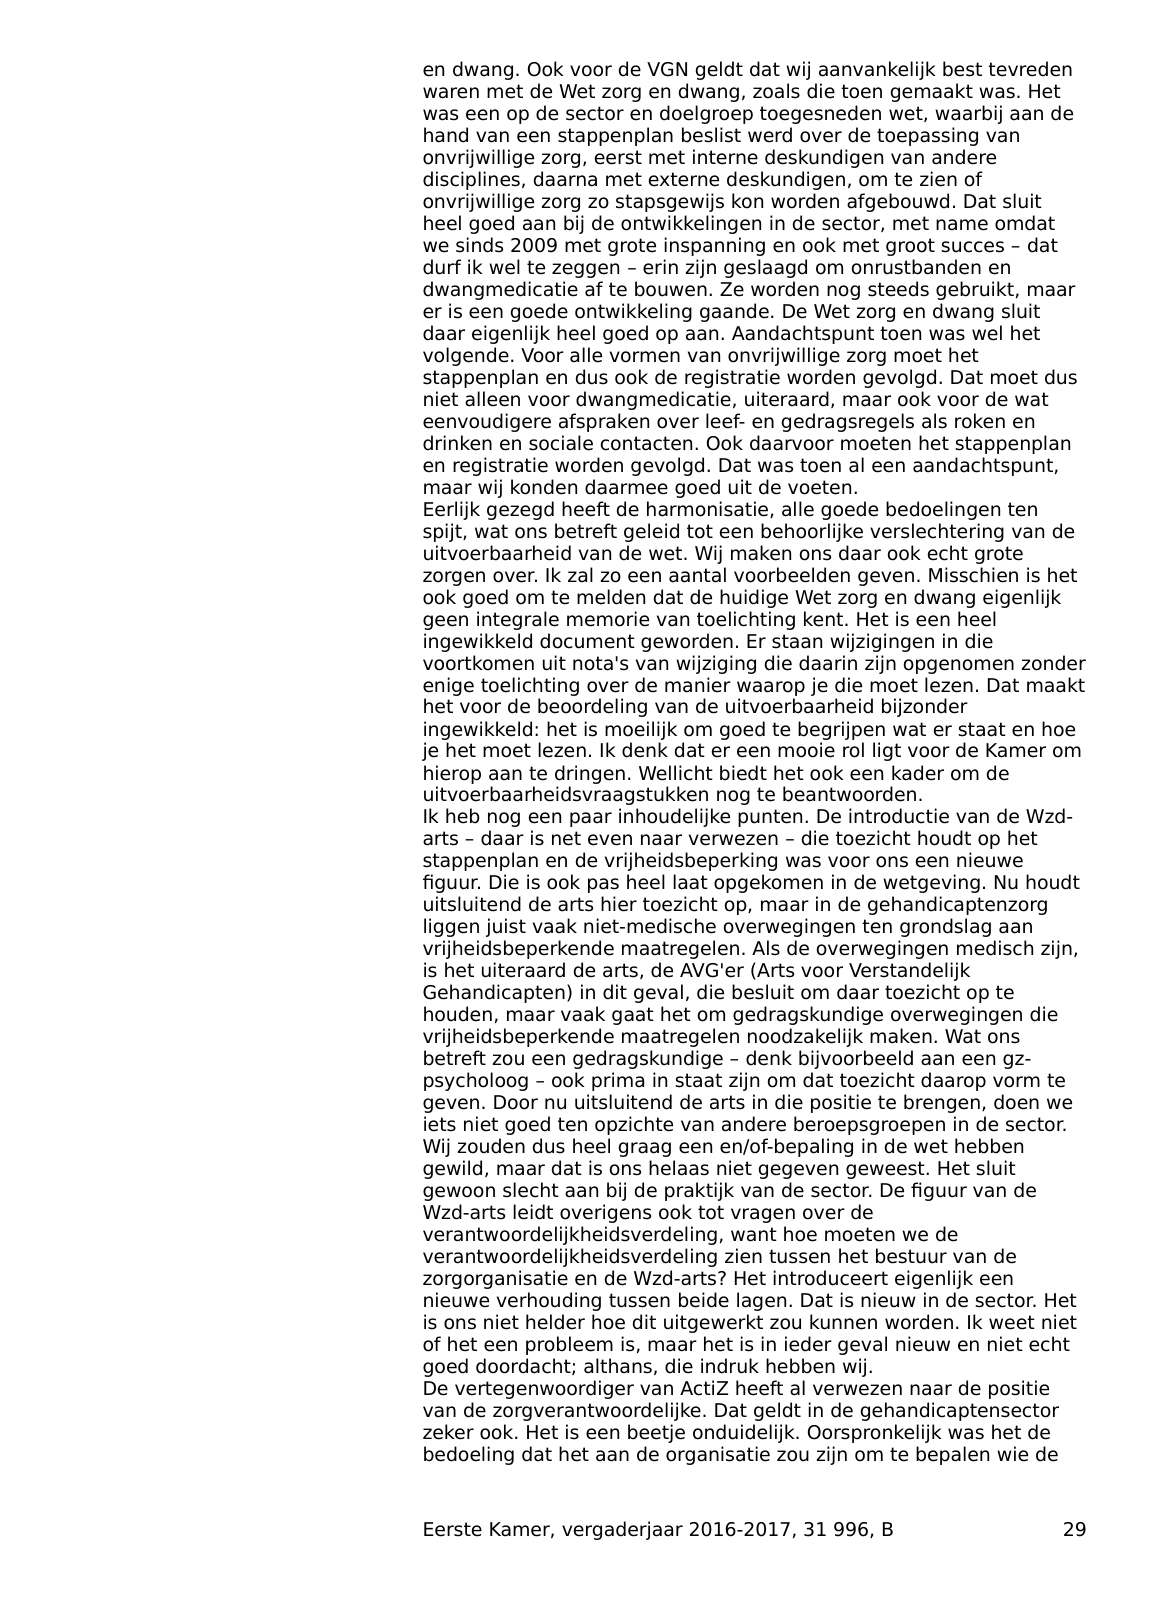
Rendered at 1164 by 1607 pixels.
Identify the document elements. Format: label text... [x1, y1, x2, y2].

text Eerlijk gezegd heeft de harmonisatie, alle goede bedoelingen ten spijt, wat ons betreft geleid tot een behoorlijke verslechtering van de uitvoerbaarheid van de wet. Wij maken ons daar ook echt grote zorgen over. Ik zal zo een aantal voorbeelden geven. Misschien is het ook goed om te melden dat de huidige Wet zorg en dwang eigenlijk geen integrale memorie van toelichting kent. Het is een heel ingewikkeld document geworden. Er staan wijzigingen in die voortkomen uit nota's van wijziging die daarin zijn opgenomen zonder enige toelichting over de manier waarop je die moet lezen. Dat maakt het voor de beoordeling van de uitvoerbaarheid bijzonder ingewikkeld: het is moeilijk om goed te begrijpen wat er staat en hoe je het moet lezen. Ik denk dat er een mooie rol ligt voor de Kamer om hierop aan te dringen. Wellicht biedt het ook een kader om de uitvoerbaarheidsvraagstukken nog te beantwoorden. [422, 499, 1087, 806]
text en dwang. Ook voor de VGN geldt dat wij aanvankelijk best tevreden waren met de Wet zorg en dwang, zoals die toen gemaakt was. Het was een op de sector en doelgroep toegesneden wet, waarbij aan de hand van een stappenplan beslist werd over de toepassing van onvrijwillige zorg, eerst met interne deskundigen van andere disciplines, daarna met externe deskundigen, om te zien of onvrijwillige zorg zo stapsgewijs kon worden afgebouwd. Dat sluit heel goed aan bij de ontwikkelingen in de sector, met name omdat we sinds 2009 met grote inspanning en ook met groot succes – dat durf ik wel te zeggen – erin zijn geslaagd om onrustbanden en dwangmedicatie af te bouwen. Ze worden nog steeds gebruikt, maar er is een goede ontwikkeling gaande. De Wet zorg en dwang sluit daar eigenlijk heel goed op aan. Aandachtspunt toen was wel het volgende. Voor alle vormen van onvrijwillige zorg moet het stappenplan en dus ook de registratie worden gevolgd. Dat moet dus niet alleen voor dwangmedicatie, uiteraard, maar ook voor de wat eenvoudigere afspraken over leef- en gedragsregels als roken en drinken en sociale contacten. Ook daarvoor moeten het stappenplan en registratie worden gevolgd. Dat was toen al een aandachtspunt, maar wij konden daarmee goed uit de voeten. [422, 59, 1087, 499]
text Ik heb nog een paar inhoudelijke punten. De introductie van de Wzd-arts – daar is net even naar verwezen – die toezicht houdt op het stappenplan en de vrijheidsbeperking was voor ons een nieuwe figuur. Die is ook pas heel laat opgekomen in de wetgeving. Nu houdt uitsluitend de arts hier toezicht op, maar in de gehandicaptenzorg liggen juist vaak niet-medische overwegingen ten grondslag aan vrijheidsbeperkende maatregelen. Als de overwegingen medisch zijn, is het uiteraard de arts, de AVG'er (Arts voor Verstandelijk Gehandicapten) in dit geval, die besluit om daar toezicht op te houden, maar vaak gaat het om gedragskundige overwegingen die vrijheidsbeperkende maatregelen noodzakelijk maken. Wat ons betreft zou een gedragskundige – denk bijvoorbeeld aan een gz-psycholoog – ook prima in staat zijn om dat toezicht daarop vorm te geven. Door nu uitsluitend de arts in die positie te brengen, doen we iets niet goed ten opzichte van andere beroepsgroepen in de sector. Wij zouden dus heel graag een en/of-bepaling in de wet hebben gewild, maar dat is ons helaas niet gegeven geweest. Het sluit gewoon slecht aan bij de praktijk van de sector. De figuur van de Wzd-arts leidt overigens ook tot vragen over de verantwoordelijkheidsverdeling, want hoe moeten we de verantwoordelijkheidsverdeling zien tussen het bestuur van de zorgorganisatie en de Wzd-arts? Het introduceert eigenlijk een nieuwe verhouding tussen beide lagen. Dat is nieuw in de sector. Het is ons niet helder hoe dit uitgewerkt zou kunnen worden. Ik weet niet of het een probleem is, maar het is in ieder geval nieuw en niet echt goed doordacht; althans, die indruk hebben wij. [422, 806, 1087, 1378]
text De vertegenwoordiger van ActiZ heeft al verwezen naar de positie van de zorgverantwoordelijke. Dat geldt in de gehandicaptensector zeker ook. Het is een beetje onduidelijk. Oorspronkelijk was het de bedoeling dat het aan de organisatie zou zijn om te bepalen wie de [422, 1378, 1087, 1466]
